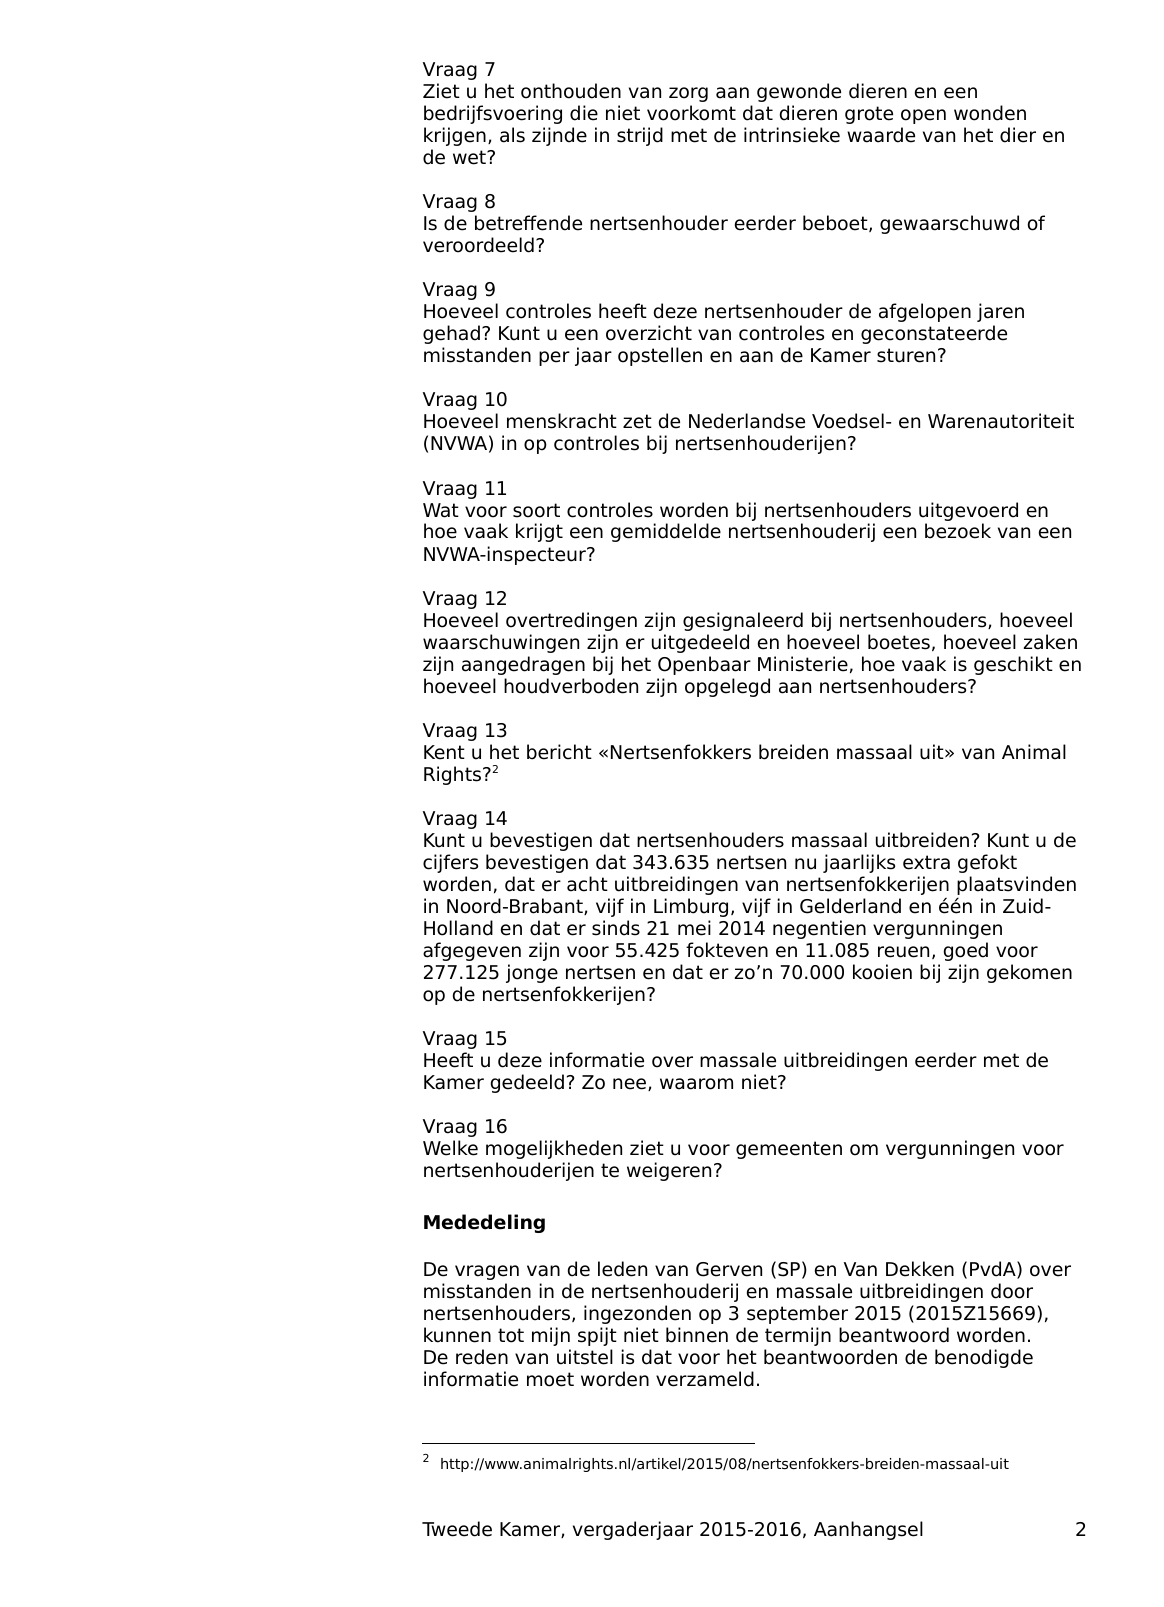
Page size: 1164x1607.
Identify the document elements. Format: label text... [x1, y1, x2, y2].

text http://www.animalrights.nl/artikel/2015/08/nertsenfokkers-breiden-massaal-uit [422, 1452, 1087, 1474]
text Hoeveel controles heeft deze nertsenhouder de afgelopen jaren gehad? Kunt u een overzicht van controles en geconstateerde misstanden per jaar opstellen en aan de Kamer sturen? [422, 301, 1087, 367]
text Vraag 11 [422, 477, 1087, 499]
text Vraag 8 [422, 191, 1087, 213]
subtitle Mededeling [422, 1212, 1087, 1234]
text Kent u het bericht «Nertsenfokkers breiden massaal uit» van Animal Rights? [422, 742, 1087, 786]
text Vraag 12 [422, 588, 1087, 609]
text Vraag 14 [422, 808, 1087, 830]
text Kunt u bevestigen dat nertsenhouders massaal uitbreiden? Kunt u de cijfers bevestigen dat 343.635 nertsen nu jaarlijks extra gefokt worden, dat er acht uitbreidingen van nertsenfokkerijen plaatsvinden in Noord-Brabant, vijf in Limburg, vijf in Gelderland en één in Zuid-Holland en dat er sinds 21 mei 2014 negentien vergunningen afgegeven zijn voor 55.425 fokteven en 11.085 reuen, goed voor 277.125 jonge nertsen en dat er zo’n 70.000 kooien bij zijn gekomen op de nertsenfokkerijen? [422, 830, 1087, 1006]
text Hoeveel overtredingen zijn gesignaleerd bij nertsenhouders, hoeveel waarschuwingen zijn er uitgedeeld en hoeveel boetes, hoeveel zaken zijn aangedragen bij het Openbaar Ministerie, hoe vaak is geschikt en hoeveel houdverboden zijn opgelegd aan nertsenhouders? [422, 609, 1087, 697]
text Heeft u deze informatie over massale uitbreidingen eerder met de Kamer gedeeld? Zo nee, waarom niet? [422, 1050, 1087, 1094]
text Vraag 10 [422, 389, 1087, 411]
text Vraag 7 [422, 59, 1087, 81]
text De reden van uitstel is dat voor het beantwoorden de benodigde informatie moet worden verzameld. [422, 1347, 1087, 1391]
text De vragen van de leden van Gerven (SP) en Van Dekken (PvdA) over misstanden in de nertsenhouderij en massale uitbreidingen door nertsenhouders, ingezonden op 3 september 2015 (2015Z15669), kunnen tot mijn spijt niet binnen de termijn beantwoord worden. [422, 1259, 1087, 1347]
text Vraag 15 [422, 1028, 1087, 1050]
text Is de betreffende nertsenhouder eerder beboet, gewaarschuwd of veroordeeld? [422, 213, 1087, 257]
text Vraag 16 [422, 1116, 1087, 1138]
text Wat voor soort controles worden bij nertsenhouders uitgevoerd en hoe vaak krijgt een gemiddelde nertsenhouderij een bezoek van een NVWA-inspecteur? [422, 499, 1087, 565]
text Ziet u het onthouden van zorg aan gewonde dieren en een bedrijfsvoering die niet voorkomt dat dieren grote open wonden krijgen, als zijnde in strijd met de intrinsieke waarde van het dier en de wet? [422, 81, 1087, 169]
text Hoeveel menskracht zet de Nederlandse Voedsel- en Warenautoriteit (NVWA) in op controles bij nertsenhouderijen? [422, 411, 1087, 455]
text Vraag 9 [422, 279, 1087, 301]
text Vraag 13 [422, 720, 1087, 742]
text Welke mogelijkheden ziet u voor gemeenten om vergunningen voor nertsenhouderijen te weigeren? [422, 1138, 1087, 1182]
